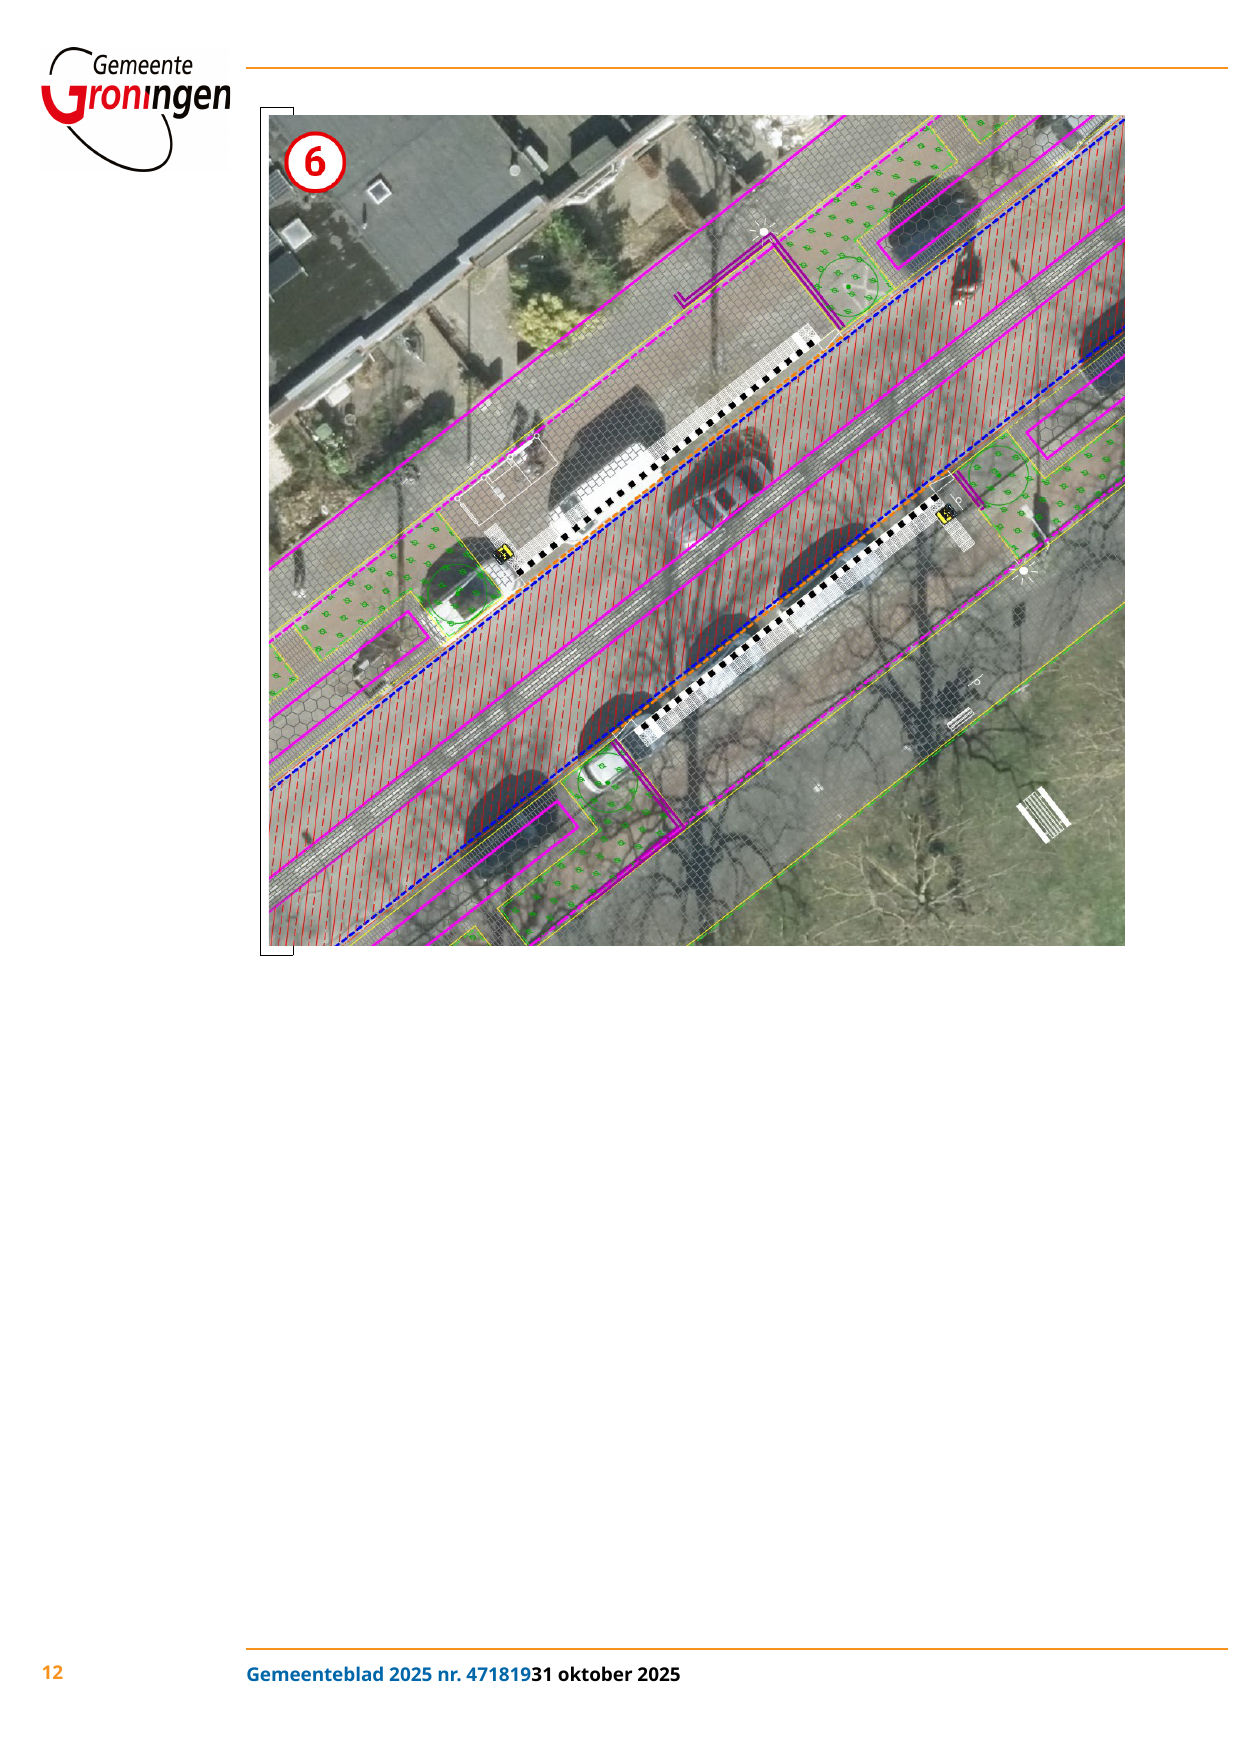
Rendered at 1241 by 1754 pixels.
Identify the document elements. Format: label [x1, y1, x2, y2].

picture [41, 47, 231, 172]
picture [268, 115, 1125, 946]
